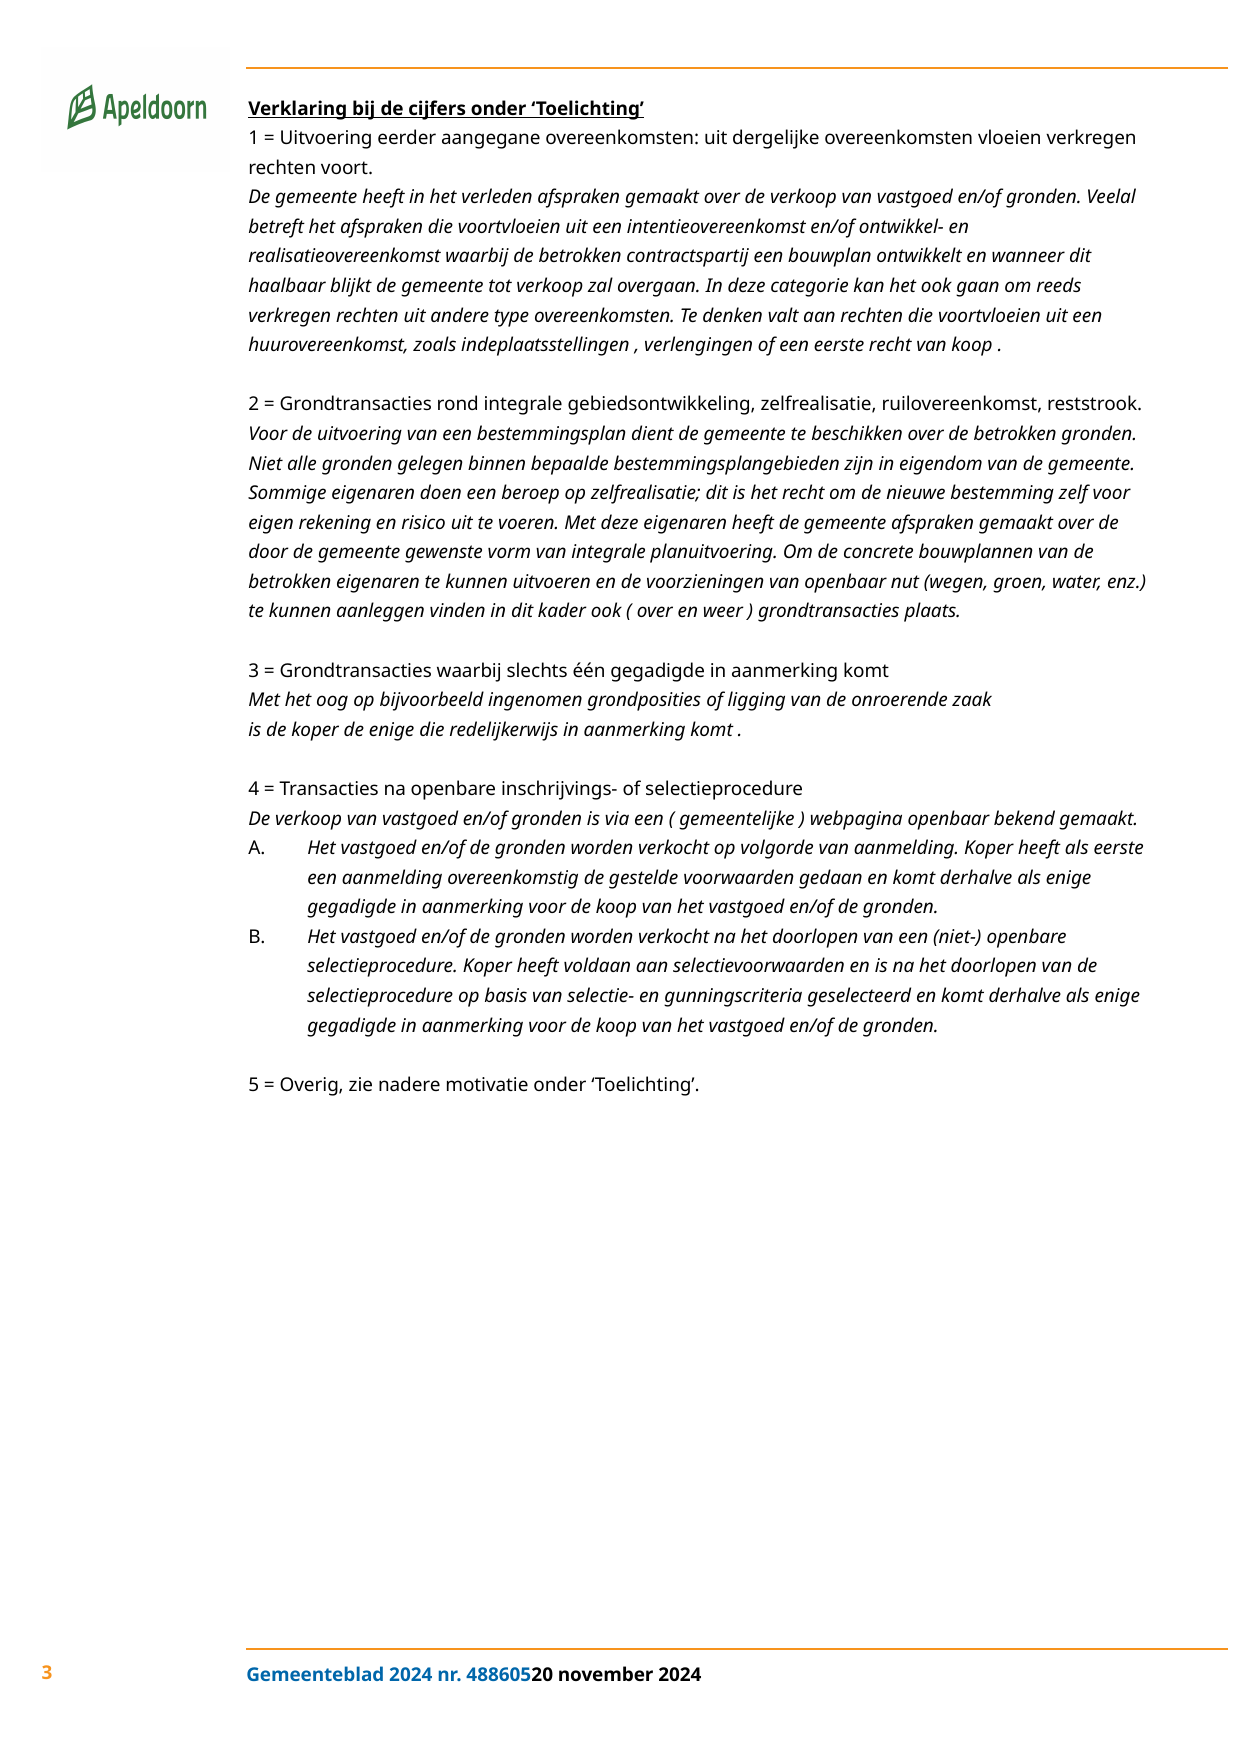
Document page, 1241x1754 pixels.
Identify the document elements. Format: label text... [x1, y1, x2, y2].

text De gemeente heeft in het verleden afspraken gemaakt over de verkoop van vastgoed en/of gronden. Veelal betreft het afspraken die voortvloeien uit een intentieovereenkomst en/of ontwikkel- en realisatieovereenkomst waarbij de betrokken contractspartij een bouwplan ontwikkelt en wanneer dit haalbaar blijkt de gemeente tot verkoop zal overgaan. In deze categorie kan het ook gaan om reeds verkregen rechten uit andere type overeenkomsten. Te denken valt aan rechten die voortvloeien uit een huurovereenkomst, zoals indeplaatsstellingen , verlengingen of een eerste recht van koop . [248, 183, 1152, 357]
text 1 = Uitvoering eerder aangegane overeenkomsten: uit dergelijke overeenkomsten vloeien verkregen rechten voort. [248, 124, 1152, 180]
text De verkoop van vastgoed en/of gronden is via een ( gemeentelijke ) webpagina openbaar bekend gemaakt. [248, 805, 1152, 831]
text 5 = Overig, zie nadere motivatie onder ‘Toelichting’. [248, 1071, 1152, 1097]
text Voor de uitvoering van een bestemmingsplan dient de gemeente te beschikken over de betrokken gronden. Niet alle gronden gelegen binnen bepaalde bestemmingsplangebieden zijn in eigendom van de gemeente. Sommige eigenaren doen een beroep op zelfrealisatie; dit is het recht om de nieuwe bestemming zelf voor eigen rekening en risico uit te voeren. Met deze eigenaren heeft de gemeente afspraken gemaakt over de door de gemeente gewenste vorm van integrale planuitvoering. Om de concrete bouwplannen van de betrokken eigenaren te kunnen uitvoeren en de voorzieningen van openbaar nut (wegen, groen, water, enz.) te kunnen aanleggen vinden in dit kader ook ( over en weer ) grondtransacties plaats. [248, 420, 1152, 623]
text 3 = Grondtransacties waarbij slechts één gegadigde in aanmerking komt [248, 657, 1152, 683]
text 2 = Grondtransacties rond integrale gebiedsontwikkeling, zelfrealisatie, ruilovereenkomst, reststrook. [248, 391, 1152, 416]
text is de koper de enige die redelijkerwijs in aanmerking komt . [248, 716, 1152, 742]
text Verklaring bij de cijfers onder ‘Toelichting’ [248, 95, 1152, 121]
list Het vastgoed en/of de gronden worden verkocht op volgorde van aanmelding. Koper heeft als eerste een aanmelding overeenkomstig de gestelde voorwaarden gedaan en komt derhalve als enige gegadigde in aanmerking voor de koop van het vastgoed en/of de gronden. [248, 834, 1152, 919]
list Het vastgoed en/of de gronden worden verkocht na het doorlopen van een (niet-) openbare selectieprocedure. Koper heeft voldaan aan selectievoorwaarden en is na het doorlopen van de selectieprocedure op basis van selectie- en gunningscriteria geselecteerd en komt derhalve als enige gegadigde in aanmerking voor de koop van het vastgoed en/of de gronden. [248, 923, 1152, 1038]
picture [41, 47, 231, 172]
text Met het oog op bijvoorbeeld ingenomen grondposities of ligging van de onroerende zaak [248, 686, 1152, 712]
text 4 = Transacties na openbare inschrijvings- of selectieprocedure [248, 775, 1152, 801]
